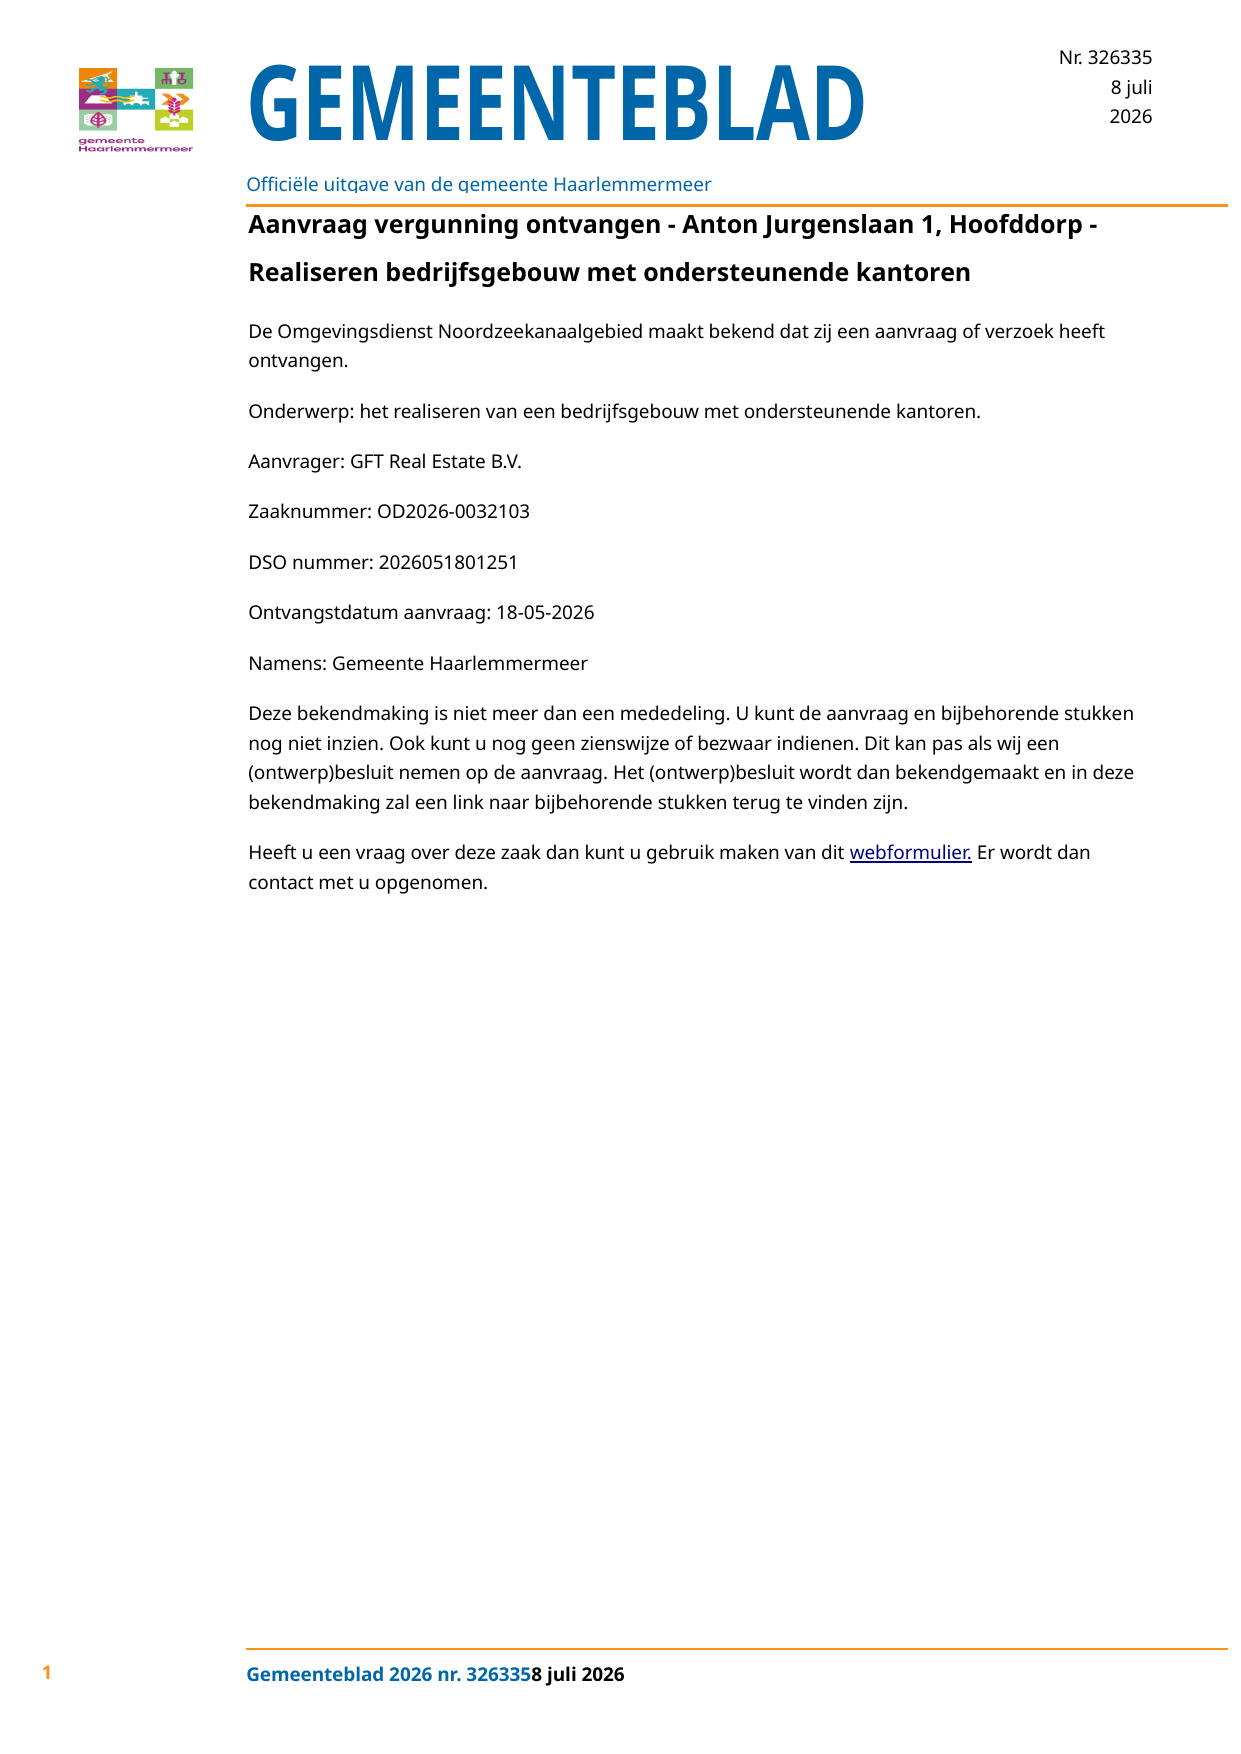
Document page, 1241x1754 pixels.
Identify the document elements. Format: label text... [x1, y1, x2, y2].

text Namens: Gemeente Haarlemmermeer [248, 650, 1152, 676]
text Zaaknummer: OD2026-0032103 [248, 499, 1152, 524]
picture [41, 47, 231, 172]
text Deze bekendmaking is niet meer dan een mededeling. U kunt de aanvraag en bijbehorende stukken nog niet inzien. Ook kunt u nog geen zienswijze of bezwaar indienen. Dit kan pas als wij een (ontwerp)besluit nemen op de aanvraag. Het (ontwerp)besluit wordt dan bekendgemaakt en in deze bekendmaking zal een link naar bijbehorende stukken terug te vinden zijn. [248, 700, 1152, 815]
text Heeft u een vraag over deze zaak dan kunt u gebruik maken van dit webformulier. Er wordt dan contact met u opgenomen. [248, 839, 1152, 895]
text De Omgevingsdienst Noordzeekanaalgebied maakt bekend dat zij een aanvraag of verzoek heeft ontvangen. [248, 318, 1152, 373]
text Onderwerp: het realiseren van een bedrijfsgebouw met ondersteunende kantoren. [248, 398, 1152, 424]
text Aanvraag vergunning ontvangen - Anton Jurgenslaan 1, Hoofddorp - Realiseren bedrijfsgebouw met ondersteunende kantoren [248, 207, 1152, 288]
text Ontvangstdatum aanvraag: 18-05-2026 [248, 599, 1152, 625]
text DSO nummer: 2026051801251 [248, 549, 1152, 575]
text Aanvrager: GFT Real Estate B.V. [248, 448, 1152, 474]
